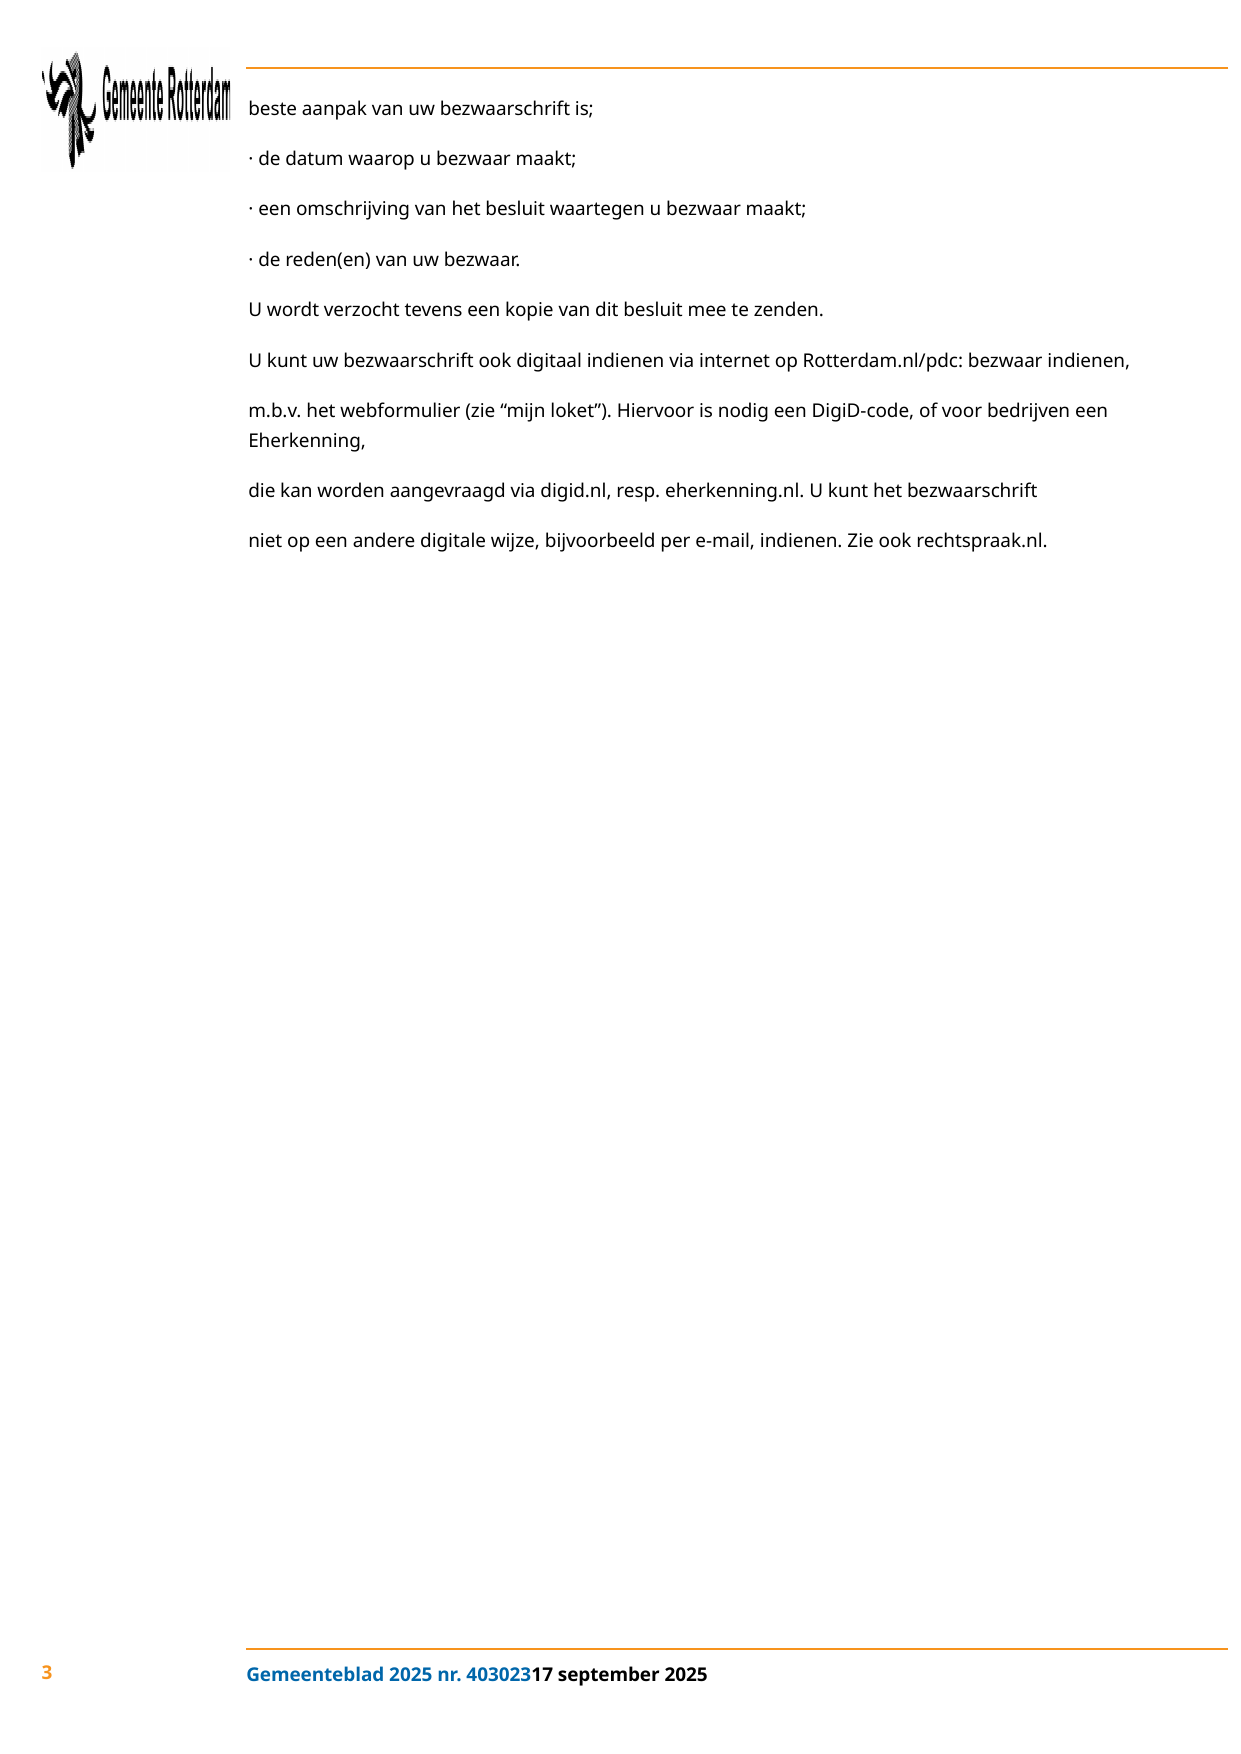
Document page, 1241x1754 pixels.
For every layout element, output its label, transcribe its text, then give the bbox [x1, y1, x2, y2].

text die kan worden aangevraagd via digid.nl, resp. eherkenning.nl. U kunt het bezwaarschrift [248, 477, 1152, 503]
text · de reden(en) van uw bezwaar. [248, 246, 1152, 272]
text m.b.v. het webformulier (zie “mijn loket”). Hiervoor is nodig een DigiD-code, of voor bedrijven een Eherkenning, [248, 397, 1152, 453]
text · een omschrijving van het besluit waartegen u bezwaar maakt; [248, 196, 1152, 221]
text · de datum waarop u bezwaar maakt; [248, 145, 1152, 171]
picture [41, 47, 231, 172]
text beste aanpak van uw bezwaarschrift is; [248, 95, 1152, 121]
text U kunt uw bezwaarschrift ook digitaal indienen via internet op Rotterdam.nl/pdc: bezwaar indienen, [248, 347, 1152, 373]
text U wordt verzocht tevens een kopie van dit besluit mee te zenden. [248, 296, 1152, 322]
text niet op een andere digitale wijze, bijvoorbeeld per e-mail, indienen. Zie ook rechtspraak.nl. [248, 528, 1152, 553]
